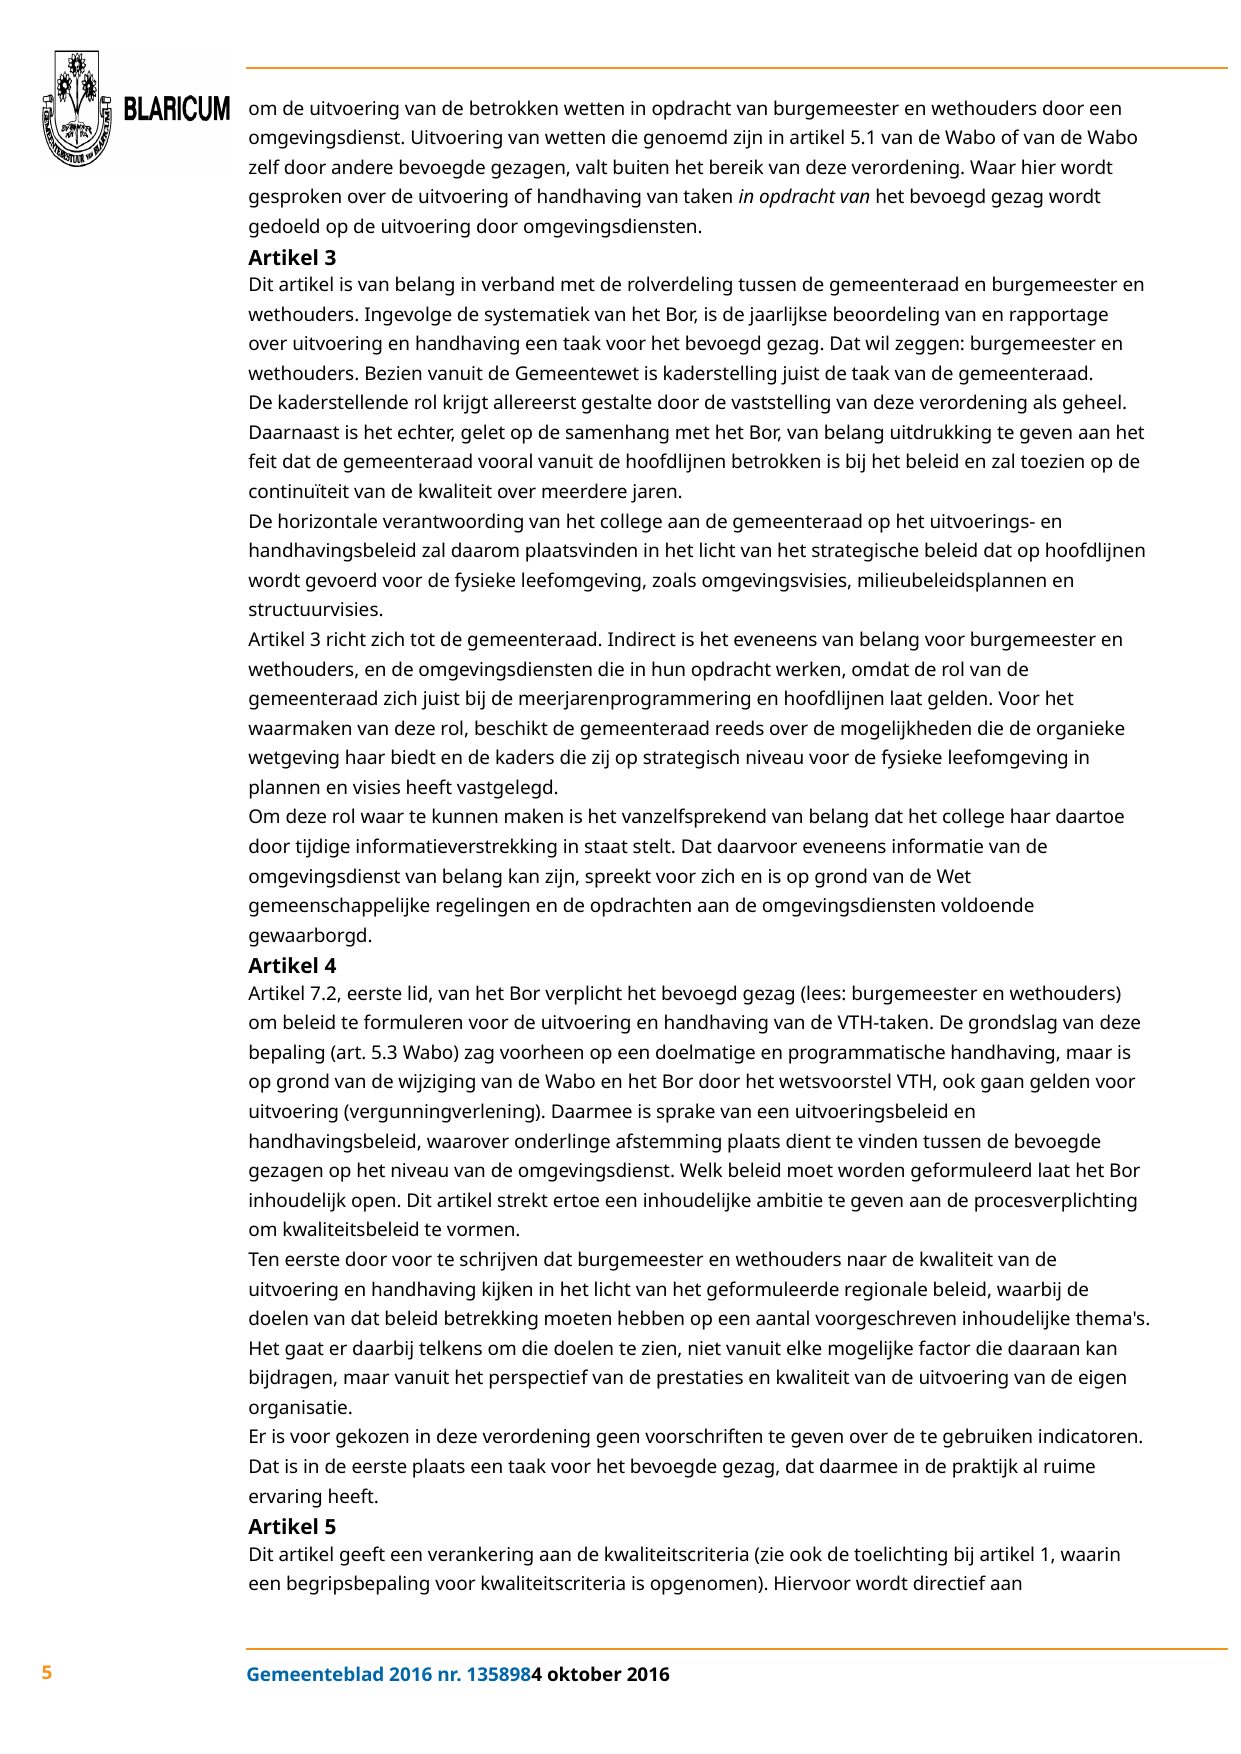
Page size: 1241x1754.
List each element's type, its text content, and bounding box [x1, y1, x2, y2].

text Er is voor gekozen in deze verordening geen voorschriften te geven over de te gebruiken indicatoren. Dat is in de eerste plaats een taak voor het bevoegde gezag, dat daarmee in de praktijk al ruime ervaring heeft. [248, 1424, 1152, 1509]
text Dit artikel is van belang in verband met de rolverdeling tussen de gemeenteraad en burgemeester en wethouders. Ingevolge de systematiek van het Bor, is de jaarlijkse beoordeling van en rapportage over uitvoering en handhaving een taak voor het bevoegd gezag. Dat wil zeggen: burgemeester en wethouders. Bezien vanuit de Gemeentewet is kaderstelling juist de taak van de gemeenteraad. [248, 271, 1152, 386]
text Ten eerste door voor te schrijven dat burgemeester en wethouders naar de kwaliteit van de uitvoering en handhaving kijken in het licht van het geformuleerde regionale beleid, waarbij de doelen van dat beleid betrekking moeten hebben op een aantal voorgeschreven inhoudelijke thema's. Het gaat er daarbij telkens om die doelen te zien, niet vanuit elke mogelijke factor die daaraan kan bijdragen, maar vanuit het perspectief van de prestaties en kwaliteit van de uitvoering van de eigen organisatie. [248, 1246, 1152, 1420]
text Artikel 4 [248, 952, 1152, 980]
text De horizontale verantwoording van het college aan de gemeenteraad op het uitvoerings- en handhavingsbeleid zal daarom plaatsvinden in het licht van het strategische beleid dat op hoofdlijnen wordt gevoerd voor de fysieke leefomgeving, zoals omgevingsvisies, milieubeleidsplannen en structuurvisies. [248, 508, 1152, 622]
text Om deze rol waar te kunnen maken is het vanzelfsprekend van belang dat het college haar daartoe door tijdige informatieverstrekking in staat stelt. Dat daarvoor eveneens informatie van de omgevingsdienst van belang kan zijn, spreekt voor zich en is op grond van de Wet gemeenschappelijke regelingen en de opdrachten aan de omgevingsdiensten voldoende gewaarborgd. [248, 804, 1152, 948]
text Artikel 3 richt zich tot de gemeenteraad. Indirect is het eveneens van belang voor burgemeester en wethouders, en de omgevingsdiensten die in hun opdracht werken, omdat de rol van de gemeenteraad zich juist bij de meerjarenprogrammering en hoofdlijnen laat gelden. Voor het waarmaken van deze rol, beschikt de gemeenteraad reeds over de mogelijkheden die de organieke wetgeving haar biedt en de kaders die zij op strategisch niveau voor de fysieke leefomgeving in plannen en visies heeft vastgelegd. [248, 626, 1152, 800]
text De kaderstellende rol krijgt allereerst gestalte door de vaststelling van deze verordening als geheel. Daarnaast is het echter, gelet op de samenhang met het Bor, van belang uitdrukking te geven aan het feit dat de gemeenteraad vooral vanuit de hoofdlijnen betrokken is bij het beleid en zal toezien op de continuïteit van de kwaliteit over meerdere jaren. [248, 389, 1152, 504]
text Artikel 5 [248, 1512, 1152, 1541]
text Artikel 7.2, eerste lid, van het Bor verplicht het bevoegd gezag (lees: burgemeester en wethouders) om beleid te formuleren voor de uitvoering en handhaving van de VTH-taken. De grondslag van deze bepaling (art. 5.3 Wabo) zag voorheen op een doelmatige en programmatische handhaving, maar is op grond van de wijziging van de Wabo en het Bor door het wetsvoorstel VTH, ook gaan gelden voor uitvoering (vergunningverlening). Daarmee is sprake van een uitvoeringsbeleid en handhavingsbeleid, waarover onderlinge afstemming plaats dient te vinden tussen de bevoegde gezagen op het niveau van de omgevingsdienst. Welk beleid moet worden geformuleerd laat het Bor inhoudelijk open. Dit artikel strekt ertoe een inhoudelijke ambitie te geven aan de procesverplichting om kwaliteitsbeleid te vormen. [248, 980, 1152, 1242]
text Artikel 3 [248, 243, 1152, 271]
text Dit artikel geeft een verankering aan de kwaliteitscriteria (zie ook de toelichting bij artikel 1, waarin een begripsbepaling voor kwaliteitscriteria is opgenomen). Hiervoor wordt directief aan [248, 1541, 1152, 1596]
text om de uitvoering van de betrokken wetten in opdracht van burgemeester en wethouders door een omgevingsdienst. Uitvoering van wetten die genoemd zijn in artikel 5.1 van de Wabo of van de Wabo zelf door andere bevoegde gezagen, valt buiten het bereik van deze verordening. Waar hier wordt gesproken over de uitvoering of handhaving van taken in opdracht van het bevoegd gezag wordt gedoeld op de uitvoering door omgevingsdiensten. [248, 95, 1152, 239]
picture [41, 47, 231, 172]
